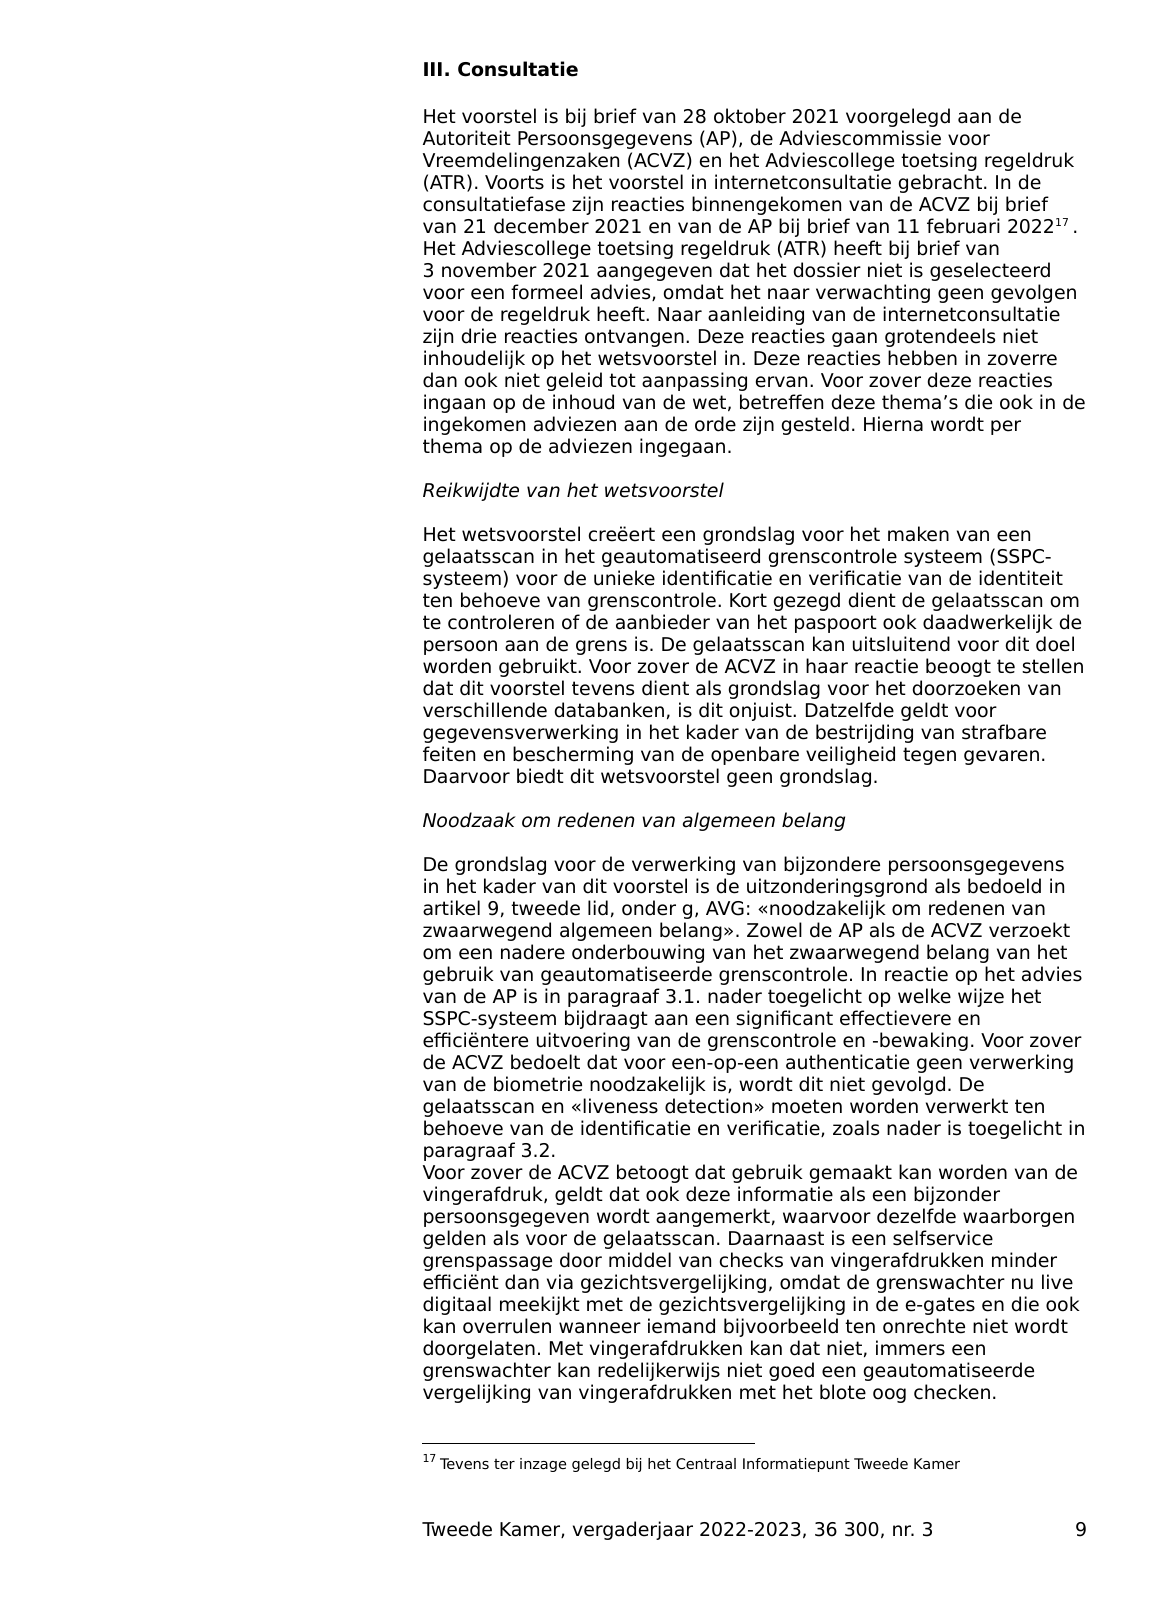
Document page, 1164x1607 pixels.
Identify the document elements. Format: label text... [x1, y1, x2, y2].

subtitle III. Consultatie [422, 59, 1087, 81]
text De grondslag voor de verwerking van bijzondere persoonsgegevens in het kader van dit voorstel is de uitzonderingsgrond als bedoeld in artikel 9, tweede lid, onder g, AVG: «noodzakelijk om redenen van zwaarwegend algemeen belang». Zowel de AP als de ACVZ verzoekt om een nadere onderbouwing van het zwaarwegend belang van het gebruik van geautomatiseerde grenscontrole. In reactie op het advies van de AP is in paragraaf 3.1. nader toegelicht op welke wijze het SSPC-systeem bijdraagt aan een significant effectievere en efficiëntere uitvoering van de grenscontrole en -bewaking. Voor zover de ACVZ bedoelt dat voor een-op-een authenticatie geen verwerking van de biometrie noodzakelijk is, wordt dit niet gevolgd. De gelaatsscan en «liveness detection» moeten worden verwerkt ten behoeve van de identificatie en verificatie, zoals nader is toegelicht in paragraaf 3.2. [422, 854, 1087, 1162]
subtitle Noodzaak om redenen van algemeen belang [422, 810, 1087, 832]
subtitle Reikwijdte van het wetsvoorstel [422, 480, 1087, 502]
text Tevens ter inzage gelegd bij het Centraal Informatiepunt Tweede Kamer [422, 1452, 1087, 1474]
text Voor zover de ACVZ betoogt dat gebruik gemaakt kan worden van de vingerafdruk, geldt dat ook deze informatie als een bijzonder persoonsgegeven wordt aangemerkt, waarvoor dezelfde waarborgen gelden als voor de gelaatsscan. Daarnaast is een selfservice grenspassage door middel van checks van vingerafdrukken minder efficiënt dan via gezichtsvergelijking, omdat de grenswachter nu live digitaal meekijkt met de gezichtsvergelijking in de e-gates en die ook kan overrulen wanneer iemand bijvoorbeeld ten onrechte niet wordt doorgelaten. Met vingerafdrukken kan dat niet, immers een grenswachter kan redelijkerwijs niet goed een geautomatiseerde vergelijking van vingerafdrukken met het blote oog checken. [422, 1162, 1087, 1404]
text Het wetsvoorstel creëert een grondslag voor het maken van een gelaatsscan in het geautomatiseerd grenscontrole systeem (SSPC-systeem) voor de unieke identificatie en verificatie van de identiteit ten behoeve van grenscontrole. Kort gezegd dient de gelaatsscan om te controleren of de aanbieder van het paspoort ook daadwerkelijk de persoon aan de grens is. De gelaatsscan kan uitsluitend voor dit doel worden gebruikt. Voor zover de ACVZ in haar reactie beoogt te stellen dat dit voorstel tevens dient als grondslag voor het doorzoeken van verschillende databanken, is dit onjuist. Datzelfde geldt voor gegevensverwerking in het kader van de bestrijding van strafbare feiten en bescherming van de openbare veiligheid tegen gevaren. Daarvoor biedt dit wetsvoorstel geen grondslag. [422, 524, 1087, 788]
text Het voorstel is bij brief van 28 oktober 2021 voorgelegd aan de Autoriteit Persoonsgegevens (AP), de Adviescommissie voor Vreemdelingenzaken (ACVZ) en het Adviescollege toetsing regeldruk (ATR). Voorts is het voorstel in internetconsultatie gebracht. In de consultatiefase zijn reacties binnengekomen van de ACVZ bij brief van 21 december 2021 en van de AP bij brief van 11 februari 2022. Het Adviescollege toetsing regeldruk (ATR) heeft bij brief van 3 november 2021 aangegeven dat het dossier niet is geselecteerd voor een formeel advies, omdat het naar verwachting geen gevolgen voor de regeldruk heeft. Naar aanleiding van de internetconsultatie zijn drie reacties ontvangen. Deze reacties gaan grotendeels niet inhoudelijk op het wetsvoorstel in. Deze reacties hebben in zoverre dan ook niet geleid tot aanpassing ervan. Voor zover deze reacties ingaan op de inhoud van de wet, betreffen deze thema’s die ook in de ingekomen adviezen aan de orde zijn gesteld. Hierna wordt per thema op de adviezen ingegaan. [422, 106, 1087, 458]
